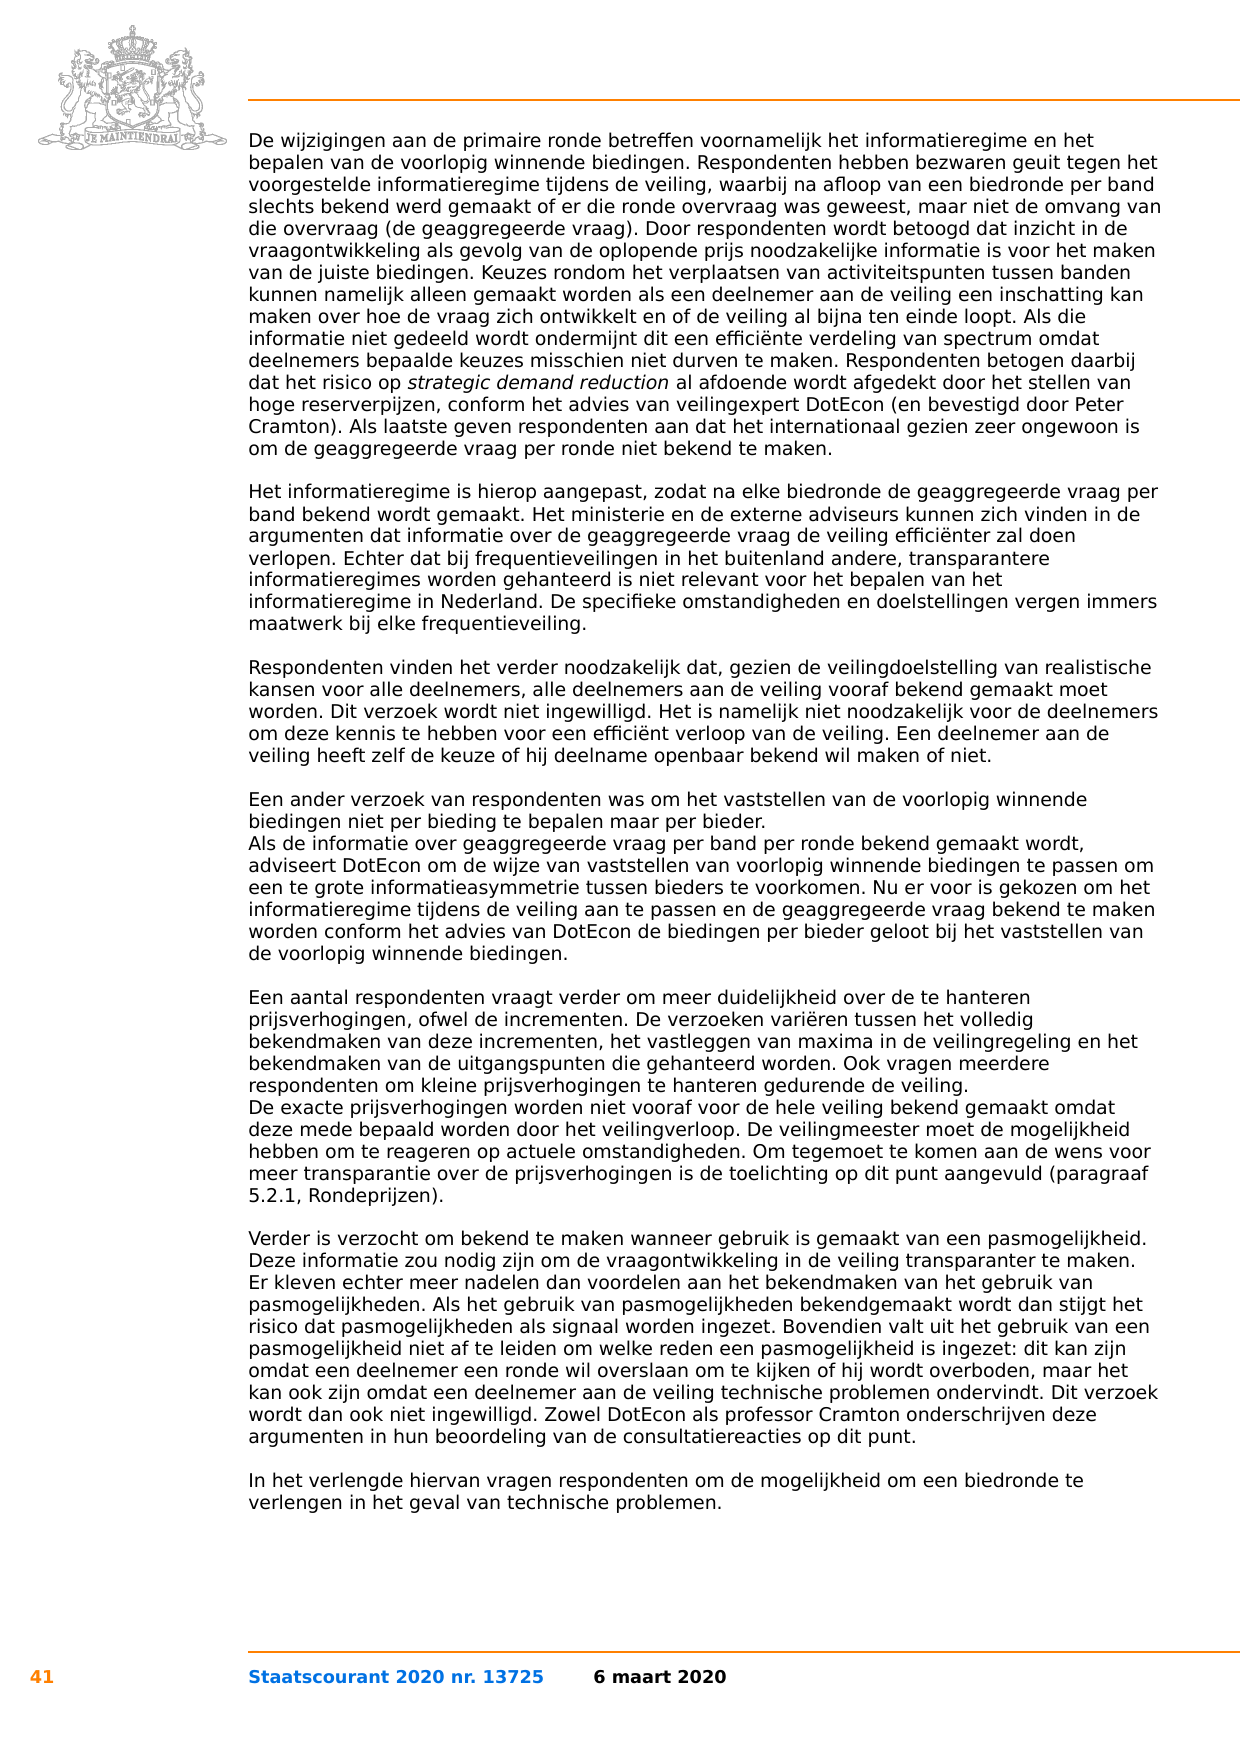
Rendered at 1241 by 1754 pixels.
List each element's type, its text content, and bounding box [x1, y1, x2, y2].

text Een ander verzoek van respondenten was om het vaststellen van de voorlopig winnende biedingen niet per bieding te bepalen maar per bieder. [248, 789, 1163, 833]
text Als de informatie over geaggregeerde vraag per band per ronde bekend gemaakt wordt, adviseert DotEcon om de wijze van vaststellen van voorlopig winnende biedingen te passen om een te grote informatieasymmetrie tussen bieders te voorkomen. Nu er voor is gekozen om het informatieregime tijdens de veiling aan te passen en de geaggregeerde vraag bekend te maken worden conform het advies van DotEcon de biedingen per bieder geloot bij het vaststellen van de voorlopig winnende biedingen. [248, 833, 1163, 965]
text Er kleven echter meer nadelen dan voordelen aan het bekendmaken van het gebruik van pasmogelijkheden. Als het gebruik van pasmogelijkheden bekendgemaakt wordt dan stijgt het risico dat pasmogelijkheden als signaal worden ingezet. Bovendien valt uit het gebruik van een pasmogelijkheid niet af te leiden om welke reden een pasmogelijkheid is ingezet: dit kan zijn omdat een deelnemer een ronde wil overslaan om te kijken of hij wordt overboden, maar het kan ook zijn omdat een deelnemer aan de veiling technische problemen ondervindt. Dit verzoek wordt dan ook niet ingewilligd. Zowel DotEcon als professor Cramton onderschrijven deze argumenten in hun beoordeling van de consultatiereacties op dit punt. [248, 1272, 1163, 1448]
text In het verlengde hiervan vragen respondenten om de mogelijkheid om een biedronde te verlengen in het geval van technische problemen. [248, 1470, 1163, 1514]
text Een aantal respondenten vraagt verder om meer duidelijkheid over de te hanteren prijsverhogingen, ofwel de incrementen. De verzoeken variëren tussen het volledig bekendmaken van deze incrementen, het vastleggen van maxima in de veilingregeling en het bekendmaken van de uitgangspunten die gehanteerd worden. Ook vragen meerdere respondenten om kleine prijsverhogingen te hanteren gedurende de veiling. [248, 987, 1163, 1097]
picture [38, 25, 227, 150]
text De wijzigingen aan de primaire ronde betreffen voornamelijk het informatieregime en het bepalen van de voorlopig winnende biedingen. Respondenten hebben bezwaren geuit tegen het voorgestelde informatieregime tijdens de veiling, waarbij na afloop van een biedronde per band slechts bekend werd gemaakt of er die ronde overvraag was geweest, maar niet de omvang van die overvraag (de geaggregeerde vraag). Door respondenten wordt betoogd dat inzicht in de vraagontwikkeling als gevolg van de oplopende prijs noodzakelijke informatie is voor het maken van de juiste biedingen. Keuzes rondom het verplaatsen van activiteitspunten tussen banden kunnen namelijk alleen gemaakt worden als een deelnemer aan de veiling een inschatting kan maken over hoe de vraag zich ontwikkelt en of de veiling al bijna ten einde loopt. Als die informatie niet gedeeld wordt ondermijnt dit een efficiënte verdeling van spectrum omdat deelnemers bepaalde keuzes misschien niet durven te maken. Respondenten betogen daarbij dat het risico op strategic demand reduction al afdoende wordt afgedekt door het stellen van hoge reserverpijzen, conform het advies van veilingexpert DotEcon (en bevestigd door Peter Cramton). Als laatste geven respondenten aan dat het internationaal gezien zeer ongewoon is om de geaggregeerde vraag per ronde niet bekend te maken. [248, 130, 1163, 459]
text De exacte prijsverhogingen worden niet vooraf voor de hele veiling bekend gemaakt omdat deze mede bepaald worden door het veilingverloop. De veilingmeester moet de mogelijkheid hebben om te reageren op actuele omstandigheden. Om tegemoet te komen aan de wens voor meer transparantie over de prijsverhogingen is de toelichting op dit punt aangevuld (paragraaf 5.2.1, Rondeprijzen). [248, 1097, 1163, 1206]
text Verder is verzocht om bekend te maken wanneer gebruik is gemaakt van een pasmogelijkheid. Deze informatie zou nodig zijn om de vraagontwikkeling in de veiling transparanter te maken. [248, 1228, 1163, 1272]
text Respondenten vinden het verder noodzakelijk dat, gezien de veilingdoelstelling van realistische kansen voor alle deelnemers, alle deelnemers aan de veiling vooraf bekend gemaakt moet worden. Dit verzoek wordt niet ingewilligd. Het is namelijk niet noodzakelijk voor de deelnemers om deze kennis te hebben voor een efficiënt verloop van de veiling. Een deelnemer aan de veiling heeft zelf de keuze of hij deelname openbaar bekend wil maken of niet. [248, 657, 1163, 767]
text Het informatieregime is hierop aangepast, zodat na elke biedronde de geaggregeerde vraag per band bekend wordt gemaakt. Het ministerie en de externe adviseurs kunnen zich vinden in de argumenten dat informatie over de geaggregeerde vraag de veiling efficiënter zal doen verlopen. Echter dat bij frequentieveilingen in het buitenland andere, transparantere informatieregimes worden gehanteerd is niet relevant voor het bepalen van het informatieregime in Nederland. De specifieke omstandigheden en doelstellingen vergen immers maatwerk bij elke frequentieveiling. [248, 481, 1163, 635]
